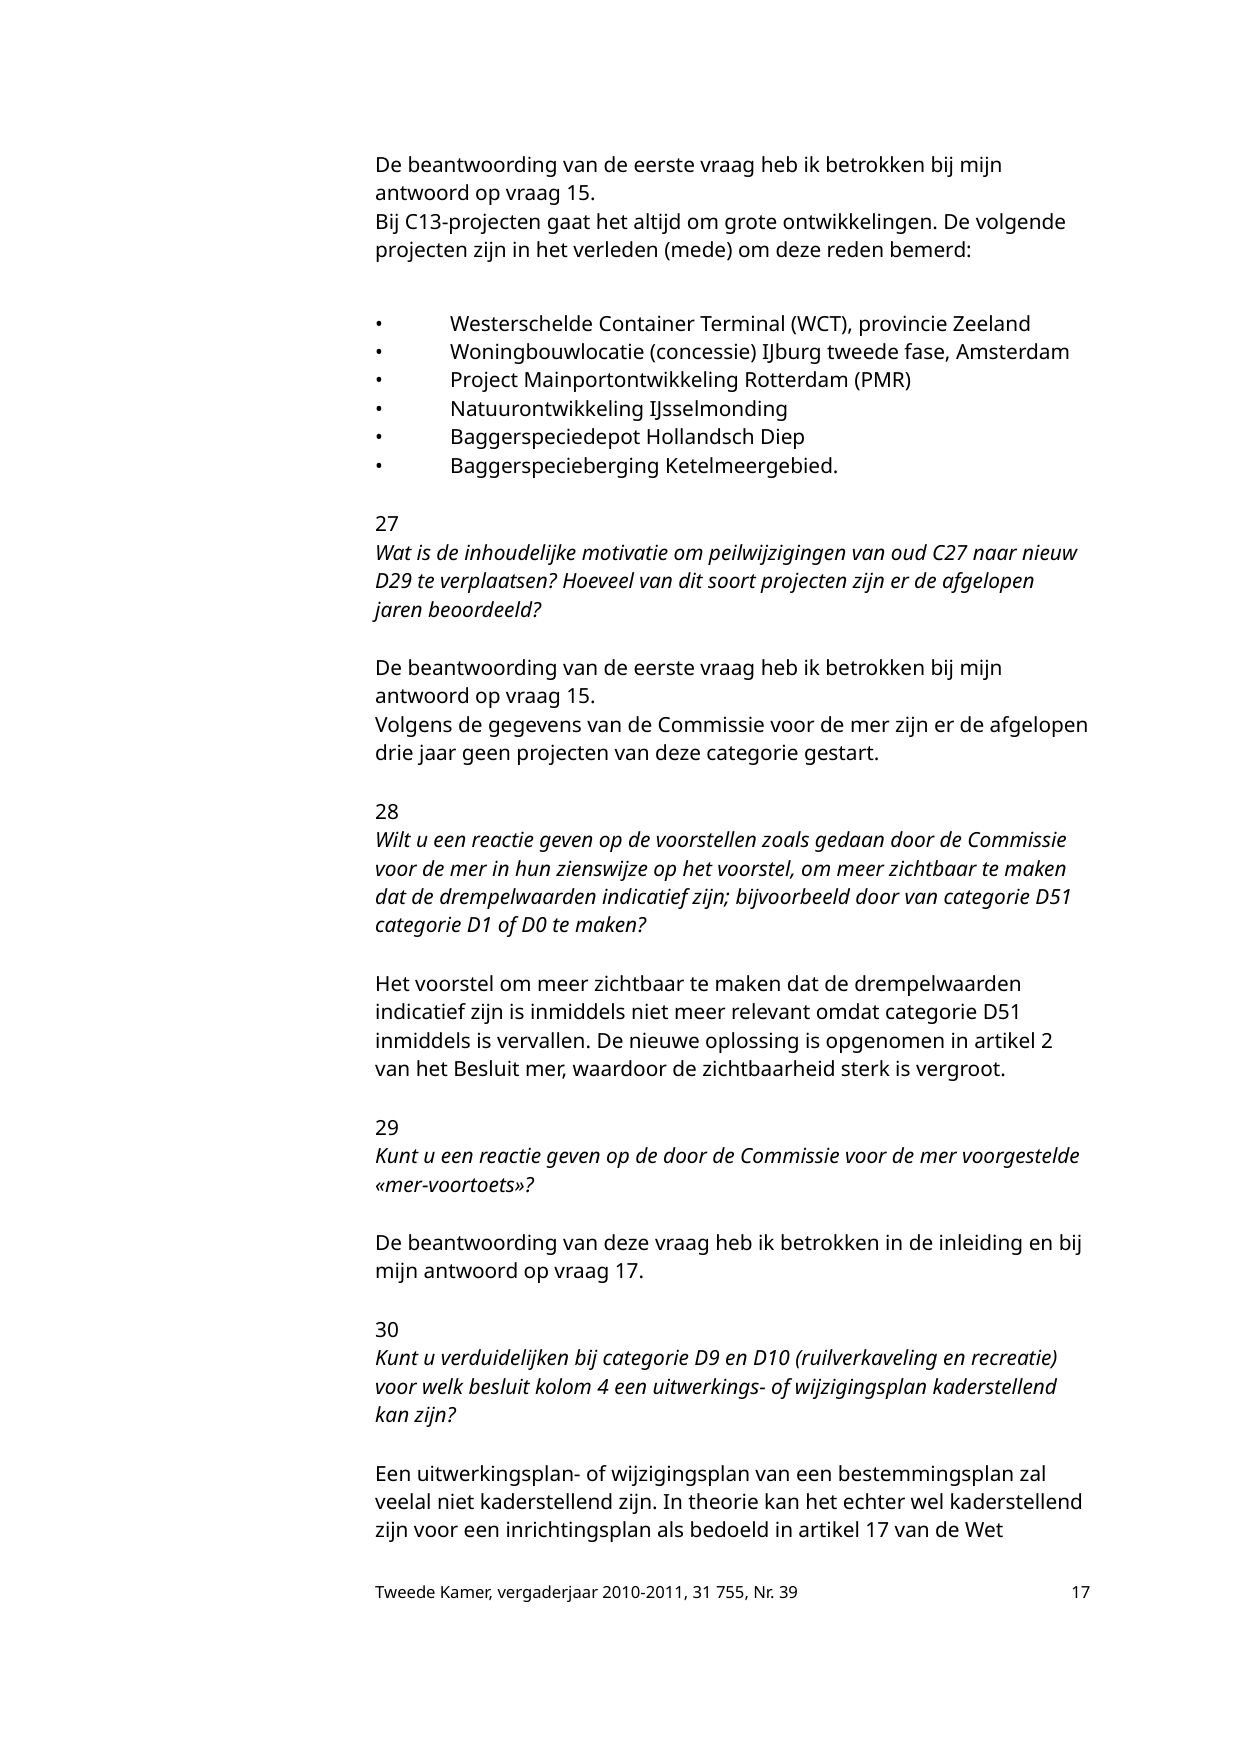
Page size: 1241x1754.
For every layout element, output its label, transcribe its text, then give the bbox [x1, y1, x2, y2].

text De beantwoording van de eerste vraag heb ik betrokken bij mijn antwoord op vraag 15. [375, 653, 1090, 710]
text De beantwoording van de eerste vraag heb ik betrokken bij mijn antwoord op vraag 15. [375, 150, 1090, 207]
list Natuurontwikkeling IJsselmonding [375, 394, 1090, 422]
text Kunt u een reactie geven op de door de Commissie voor de mer voorgestelde «mer-voortoets»? [375, 1141, 1090, 1198]
text Een uitwerkingsplan- of wijzigingsplan van een bestemmingsplan zal veelal niet kaderstellend zijn. In theorie kan het echter wel kaderstellend zijn voor een inrichtingsplan als bedoeld in artikel 17 van de Wet [375, 1459, 1090, 1544]
text 27 [375, 509, 1090, 538]
text Wat is de inhoudelijke motivatie om peilwijzigingen van oud C27 naar nieuw D29 te verplaatsen? Hoeveel van dit soort projecten zijn er de afgelopen jaren beoordeeld? [375, 538, 1090, 623]
text 30 [375, 1315, 1090, 1343]
text 28 [375, 797, 1090, 825]
text 29 [375, 1113, 1090, 1141]
text Volgens de gegevens van de Commissie voor de mer zijn er de afgelopen drie jaar geen projecten van deze categorie gestart. [375, 710, 1090, 767]
list Baggerspecieberging Ketelmeergebied. [375, 451, 1090, 479]
list Project Mainportontwikkeling Rotterdam (PMR) [375, 366, 1090, 394]
list Westerschelde Container Terminal (WCT), provincie Zeeland [375, 309, 1090, 337]
text Het voorstel om meer zichtbaar te maken dat de drempelwaarden indicatief zijn is inmiddels niet meer relevant omdat categorie D51 inmiddels is vervallen. De nieuwe oplossing is opgenomen in artikel 2 van het Besluit mer, waardoor de zichtbaarheid sterk is vergroot. [375, 969, 1090, 1083]
text De beantwoording van deze vraag heb ik betrokken in de inleiding en bij mijn antwoord op vraag 17. [375, 1228, 1090, 1285]
text Wilt u een reactie geven op de voorstellen zoals gedaan door de Commissie voor de mer in hun zienswijze op het voorstel, om meer zichtbaar te maken dat de drempelwaarden indicatief zijn; bijvoorbeeld door van categorie D51 categorie D1 of D0 te maken? [375, 825, 1090, 939]
text Bij C13-projecten gaat het altijd om grote ontwikkelingen. De volgende projecten zijn in het verleden (mede) om deze reden bemerd: [375, 207, 1090, 264]
list Woningbouwlocatie (concessie) IJburg tweede fase, Amsterdam [375, 337, 1090, 366]
list Baggerspeciedepot Hollandsch Diep [375, 422, 1090, 451]
text Kunt u verduidelijken bij categorie D9 en D10 (ruilverkaveling en recreatie) voor welk besluit kolom 4 een uitwerkings- of wijzigingsplan kaderstellend kan zijn? [375, 1343, 1090, 1429]
